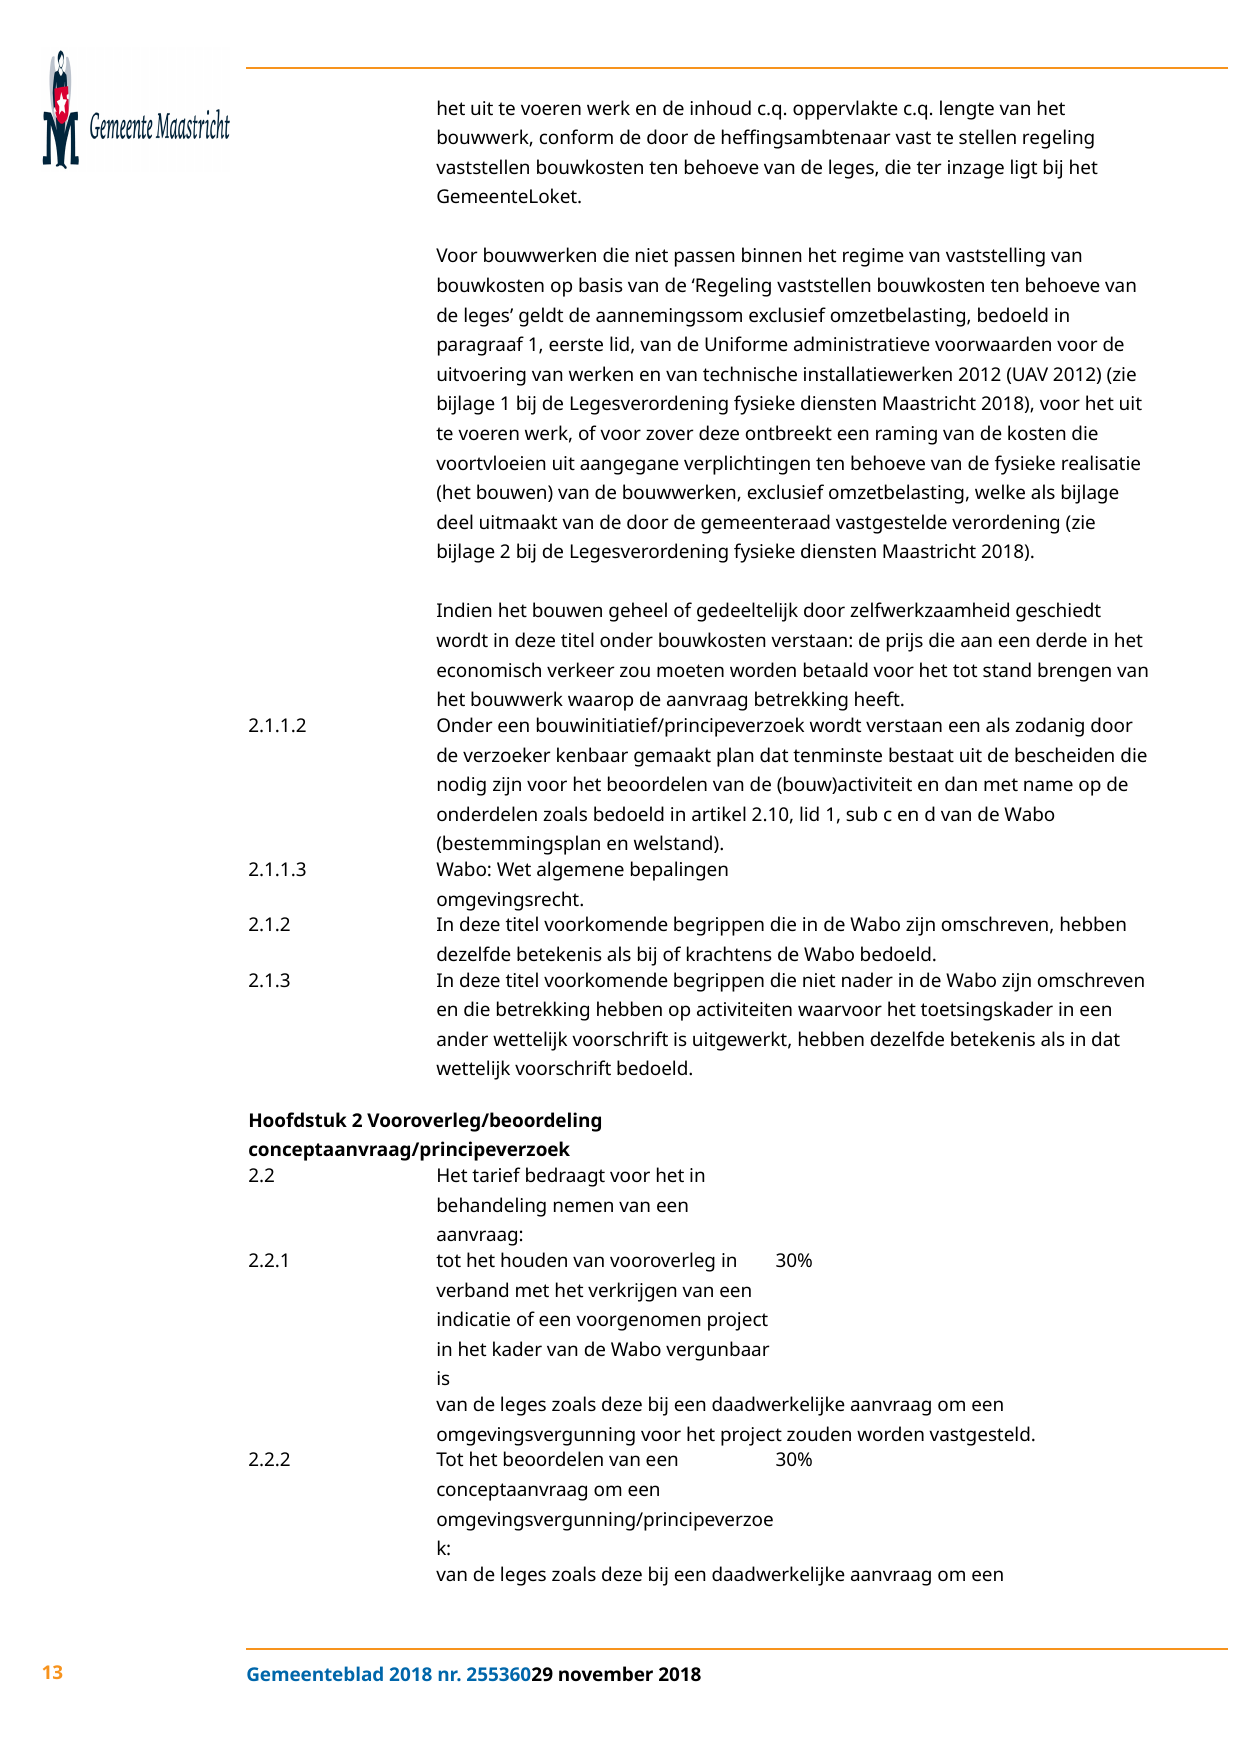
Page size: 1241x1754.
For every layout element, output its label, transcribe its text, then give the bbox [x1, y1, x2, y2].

table_cell [436, 1081, 775, 1107]
table_cell [1058, 1107, 1152, 1162]
table_cell [775, 1163, 1057, 1247]
table_cell [1058, 856, 1152, 912]
table_cell [248, 1561, 436, 1587]
table_cell [1058, 1081, 1152, 1107]
table_cell Hoofdstuk 2 Vooroverleg/beoordeling conceptaanvraag/principeverzoek [248, 1107, 775, 1162]
table_cell 2.2.2 [248, 1447, 436, 1561]
table_cell [1058, 1163, 1152, 1247]
table_cell [248, 95, 436, 712]
table_cell 2.2 [248, 1163, 436, 1247]
table_cell het uit te voeren werk en de inhoud c.q. oppervlakte c.q. lengte van het bouwwerk, conform de door de heffingsambtenaar vast te stellen regeling vaststellen bouwkosten ten behoeve van de leges, die ter inzage ligt bij het GemeenteLoket. Voor bouwwerken die niet passen binnen het regime van vaststelling van bouwkosten op basis van de ‘Regeling vaststellen bouwkosten ten behoeve van de leges’ geldt de aannemingssom exclusief omzetbelasting, bedoeld in paragraaf 1, eerste lid, van de Uniforme administratieve voorwaarden voor de uitvoering van werken en van technische installatiewerken 2012 (UAV 2012) (zie bijlage 1 bij de Legesverordening fysieke diensten Maastricht 2018), voor het uit te voeren werk, of voor zover deze ontbreekt een raming van de kosten die voortvloeien uit aangegane verplichtingen ten behoeve van de fysieke realisatie (het bouwen) van de bouwwerken, exclusief omzetbelasting, welke als bijlage deel uitmaakt van de door de gemeenteraad vastgestelde verordening (zie bijlage 2 bij de Legesverordening fysieke diensten Maastricht 2018). Indien het bouwen geheel of gedeeltelijk door zelfwerkzaamheid geschiedt wordt in deze titel onder bouwkosten verstaan: de prijs die aan een derde in het economisch verkeer zou moeten worden betaald voor het tot stand brengen van het bouwwerk waarop de aanvraag betrekking heeft. [436, 95, 1152, 712]
table_cell [775, 856, 1057, 912]
table_cell van de leges zoals deze bij een daadwerkelijke aanvraag om een omgevingsvergunning voor het project zouden worden vastgesteld. [436, 1391, 1152, 1447]
table_cell Tot het beoordelen van een conceptaanvraag om een omgevingsvergunning/principeverzoek: [436, 1447, 775, 1561]
table_cell 2.1.2 [248, 912, 436, 967]
table_cell 2.1.3 [248, 967, 436, 1081]
picture [41, 47, 231, 172]
table_cell [1058, 1447, 1152, 1561]
table_cell Het tarief bedraagt voor het in behandeling nemen van een aanvraag: [436, 1163, 775, 1247]
table_cell In deze titel voorkomende begrippen die niet nader in de Wabo zijn omschreven en die betrekking hebben op activiteiten waarvoor het toetsingskader in een ander wettelijk voorschrift is uitgewerkt, hebben dezelfde betekenis als in dat wettelijk voorschrift bedoeld. [436, 967, 1152, 1081]
table_cell Onder een bouwinitiatief/principeverzoek wordt verstaan een als zodanig door de verzoeker kenbaar gemaakt plan dat tenminste bestaat uit de bescheiden die nodig zijn voor het beoordelen van de (bouw)activiteit en dan met name op de onderdelen zoals bedoeld in artikel 2.10, lid 1, sub c en d van de Wabo (bestemmingsplan en welstand). [436, 712, 1152, 856]
table_cell [775, 1107, 1057, 1162]
table_cell tot het houden van vooroverleg in verband met het verkrijgen van een indicatie of een voorgenomen project in het kader van de Wabo vergunbaar is [436, 1247, 775, 1391]
table_cell 2.2.1 [248, 1247, 436, 1391]
table_cell 30% [775, 1447, 1057, 1561]
table_cell 2.1.1.3 [248, 856, 436, 912]
table_cell [248, 1081, 436, 1107]
table_cell In deze titel voorkomende begrippen die in de Wabo zijn omschreven, hebben dezelfde betekenis als bij of krachtens de Wabo bedoeld. [436, 912, 1152, 967]
table_cell 2.1.1.2 [248, 712, 436, 856]
table_cell [775, 1081, 1057, 1107]
table_cell 30% [775, 1247, 1057, 1391]
table_cell van de leges zoals deze bij een daadwerkelijke aanvraag om een [436, 1561, 1152, 1587]
table_cell [248, 1391, 436, 1447]
table_cell Wabo: Wet algemene bepalingen omgevingsrecht. [436, 856, 775, 912]
table_cell [1058, 1247, 1152, 1391]
